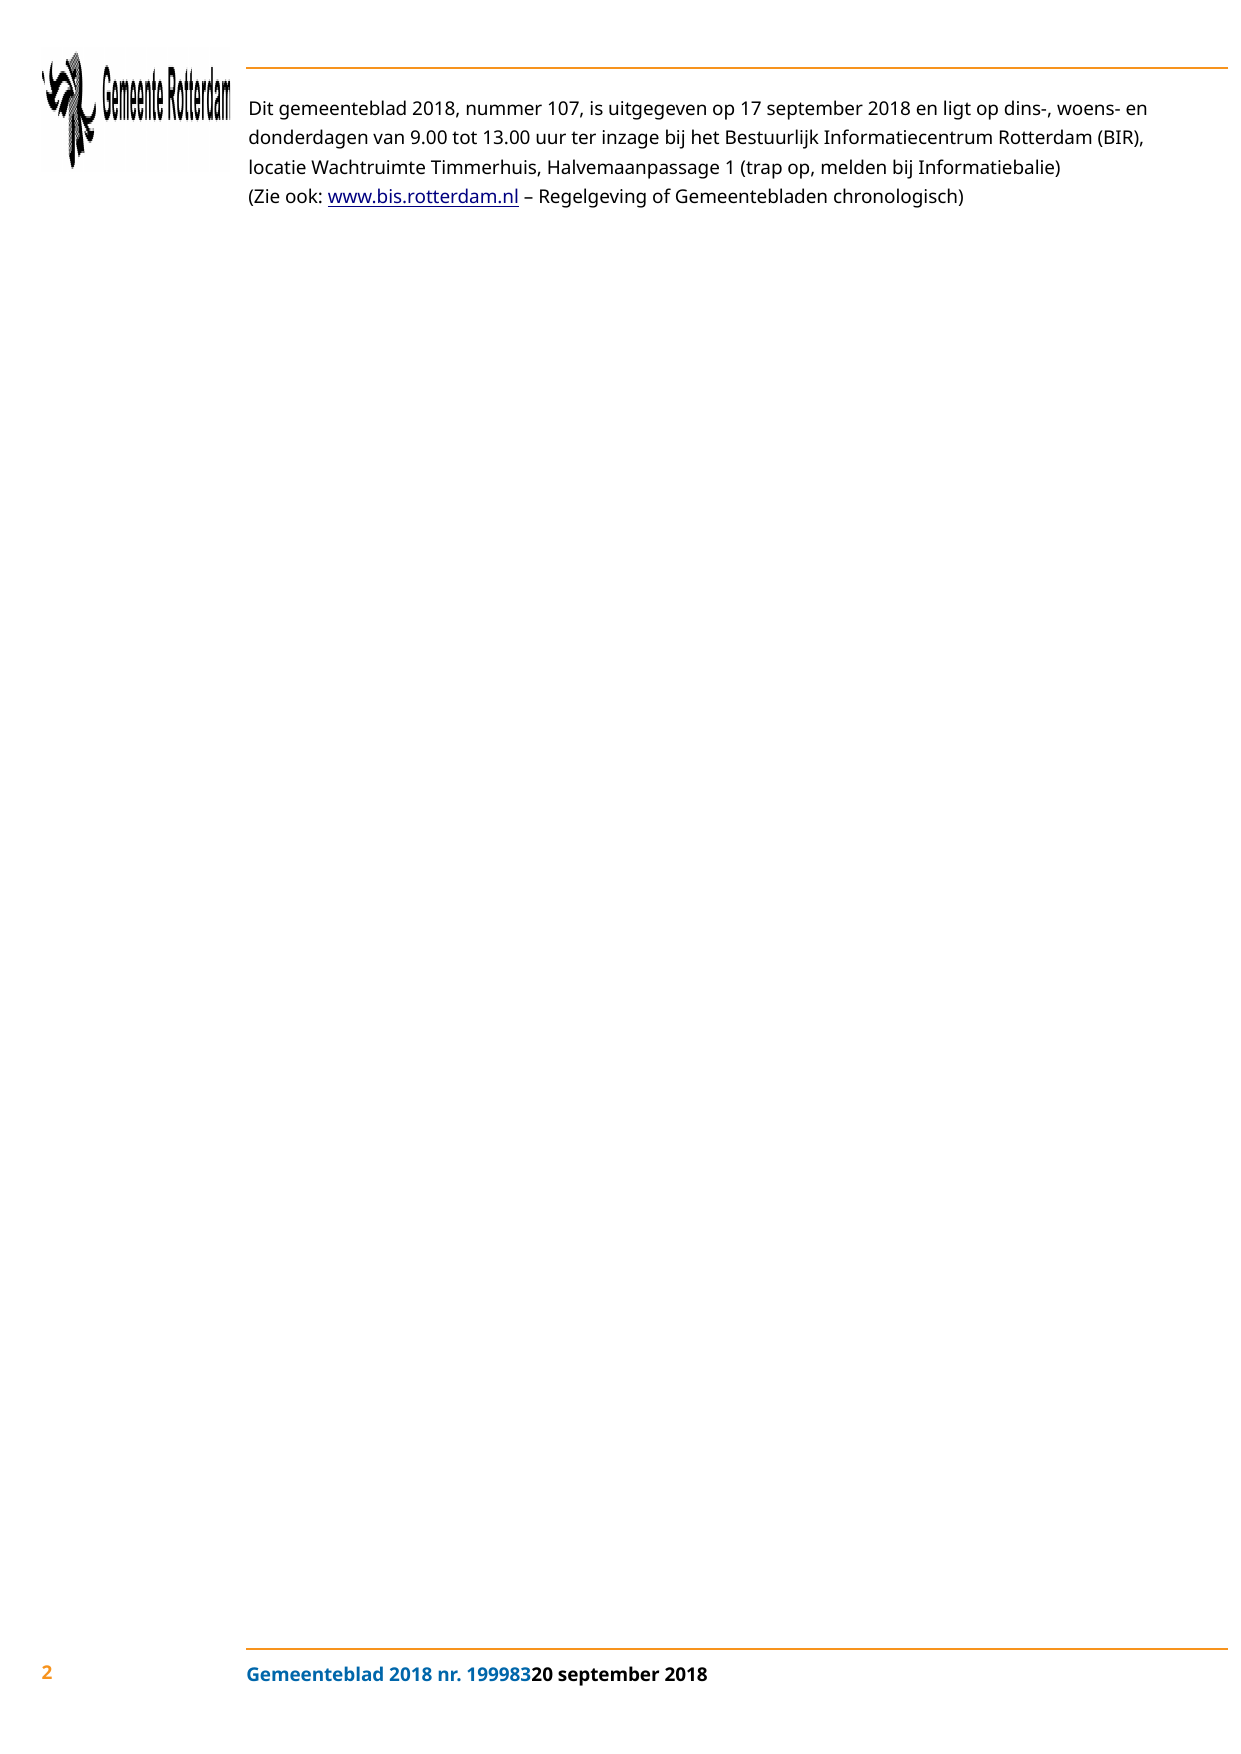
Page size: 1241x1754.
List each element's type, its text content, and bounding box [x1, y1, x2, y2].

text Dit gemeenteblad 2018, nummer 107, is uitgegeven op 17 september 2018 en ligt op dins-, woens- en donderdagen van 9.00 tot 13.00 uur ter inzage bij het Bestuurlijk Informatiecentrum Rotterdam (BIR), locatie Wachtruimte Timmerhuis, Halvemaanpassage 1 (trap op, melden bij Informatiebalie) [248, 95, 1152, 180]
picture [41, 47, 231, 172]
text (Zie ook: www.bis.rotterdam.nl – Regelgeving of Gemeentebladen chronologisch) [248, 184, 1152, 209]
